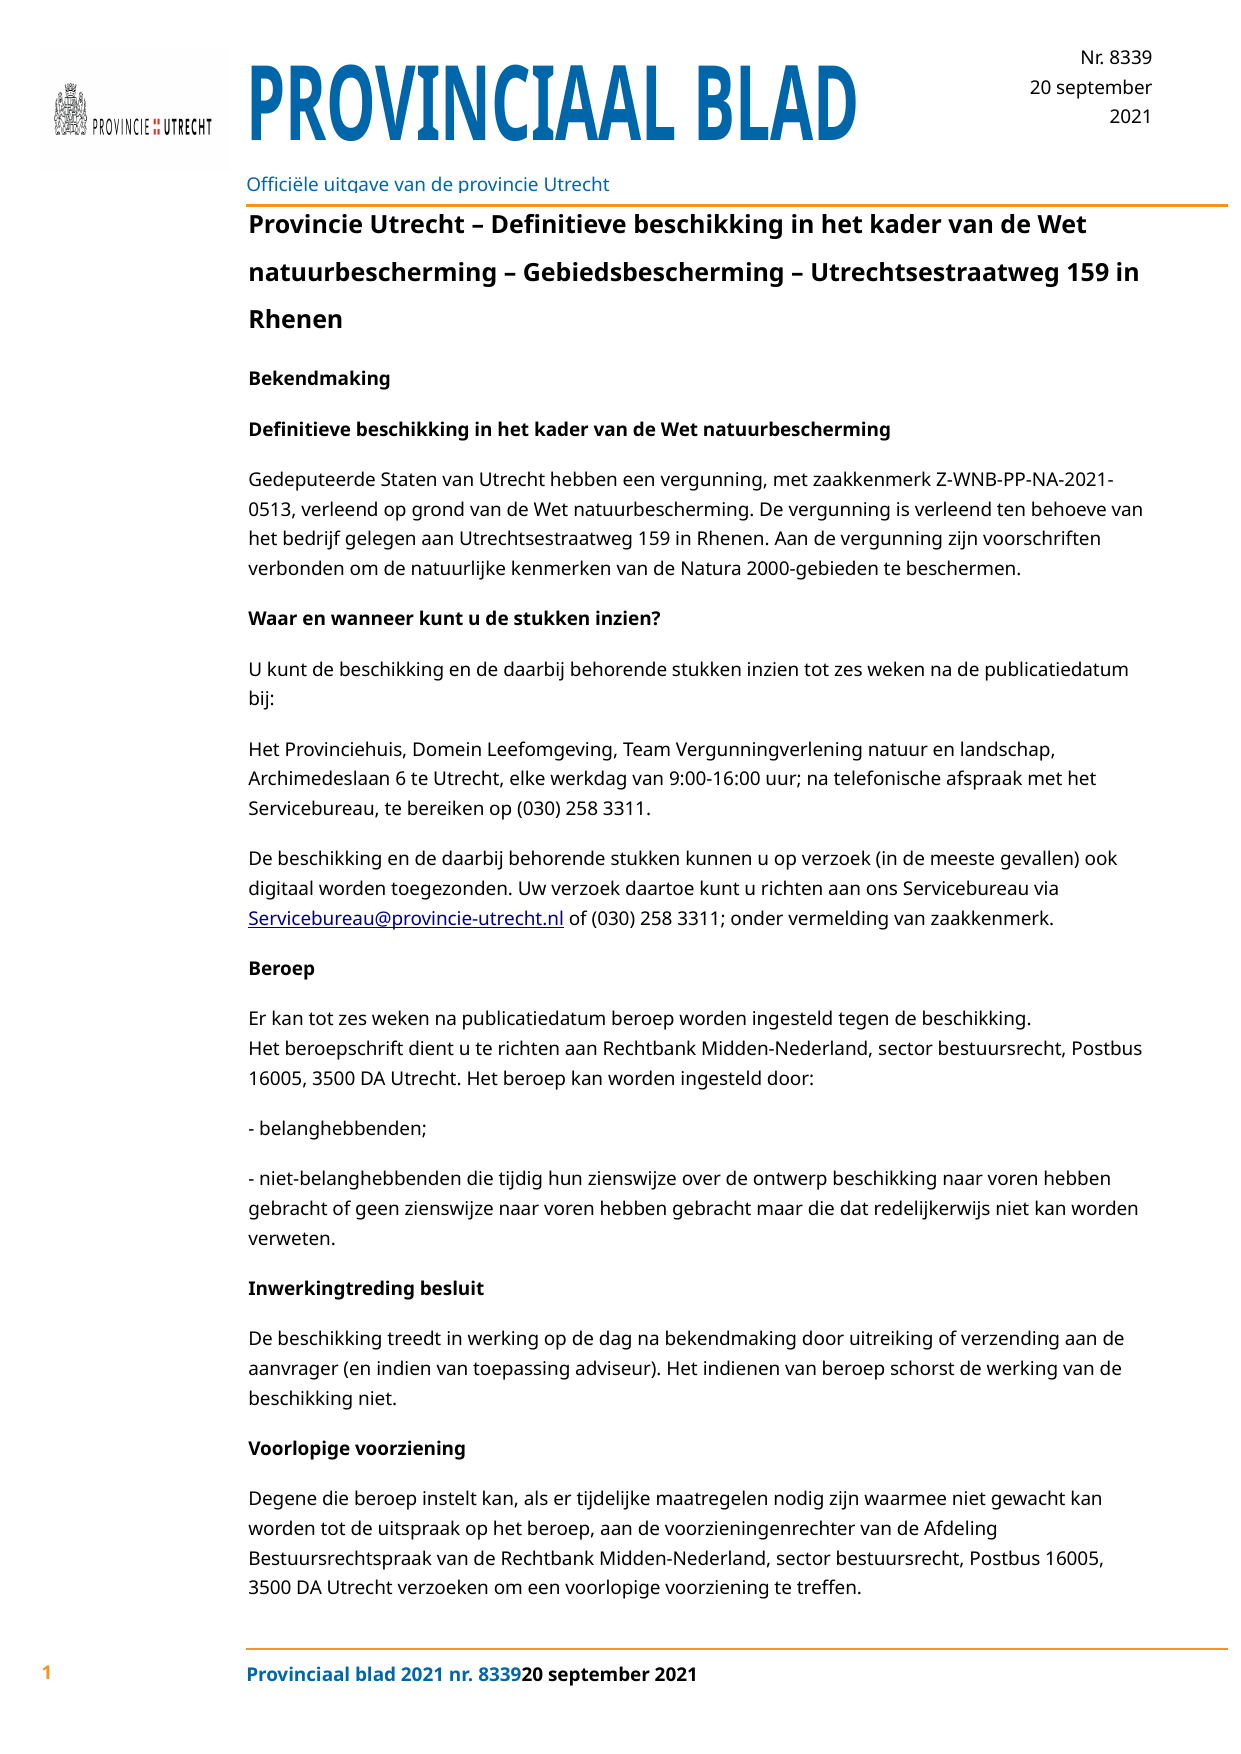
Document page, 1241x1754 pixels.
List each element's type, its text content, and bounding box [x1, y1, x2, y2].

text Inwerkingtreding besluit [248, 1275, 1152, 1301]
text U kunt de beschikking en de daarbij behorende stukken inzien tot zes weken na de publicatiedatum bij: [248, 656, 1152, 711]
text Beroep [248, 955, 1152, 981]
text Waar en wanneer kunt u de stukken inzien? [248, 606, 1152, 631]
picture [41, 47, 231, 172]
text Voorlopige voorziening [248, 1435, 1152, 1461]
text De beschikking treedt in werking op de dag na bekendmaking door uitreiking of verzending aan de aanvrager (en indien van toepassing adviseur). Het indienen van beroep schorst de werking van de beschikking niet. [248, 1326, 1152, 1410]
text - niet-belanghebbenden die tijdig hun zienswijze over de ontwerp beschikking naar voren hebben gebracht of geen zienswijze naar voren hebben gebracht maar die dat redelijkerwijs niet kan worden verweten. [248, 1166, 1152, 1250]
text Definitieve beschikking in het kader van de Wet natuurbescherming [248, 416, 1152, 442]
text Er kan tot zes weken na publicatiedatum beroep worden ingesteld tegen de beschikking. Het beroepschrift dient u te richten aan Rechtbank Midden-Nederland, sector bestuursrecht, Postbus 16005, 3500 DA Utrecht. Het beroep kan worden ingesteld door: [248, 1006, 1152, 1090]
text Degene die beroep instelt kan, als er tijdelijke maatregelen nodig zijn waarmee niet gewacht kan worden tot de uitspraak op het beroep, aan de voorzieningenrechter van de Afdeling Bestuursrechtspraak van de Rechtbank Midden-Nederland, sector bestuursrecht, Postbus 16005, 3500 DA Utrecht verzoeken om een voorlopige voorziening te treffen. [248, 1486, 1152, 1600]
text Provincie Utrecht – Definitieve beschikking in het kader van de Wet natuurbescherming – Gebiedsbescherming – Utrechtsestraatweg 159 in Rhenen [248, 207, 1152, 336]
text Bekendmaking [248, 366, 1152, 391]
text Het Provinciehuis, Domein Leefomgeving, Team Vergunningverlening natuur en landschap, Archimedeslaan 6 te Utrecht, elke werkdag van 9:00-16:00 uur; na telefonische afspraak met het Servicebureau, te bereiken op (030) 258 3311. [248, 736, 1152, 821]
text De beschikking en de daarbij behorende stukken kunnen u op verzoek (in de meeste gevallen) ook digitaal worden toegezonden. Uw verzoek daartoe kunt u richten aan ons Servicebureau via Servicebureau@provincie-utrecht.nl of (030) 258 3311; onder vermelding van zaakkenmerk. [248, 846, 1152, 930]
text Gedeputeerde Staten van Utrecht hebben een vergunning, met zaakkenmerk Z-WNB-PP-NA-2021-0513, verleend op grond van de Wet natuurbescherming. De vergunning is verleend ten behoeve van het bedrijf gelegen aan Utrechtsestraatweg 159 in Rhenen. Aan de vergunning zijn voorschriften verbonden om de natuurlijke kenmerken van de Natura 2000-gebieden te beschermen. [248, 466, 1152, 581]
text - belanghebbenden; [248, 1115, 1152, 1141]
